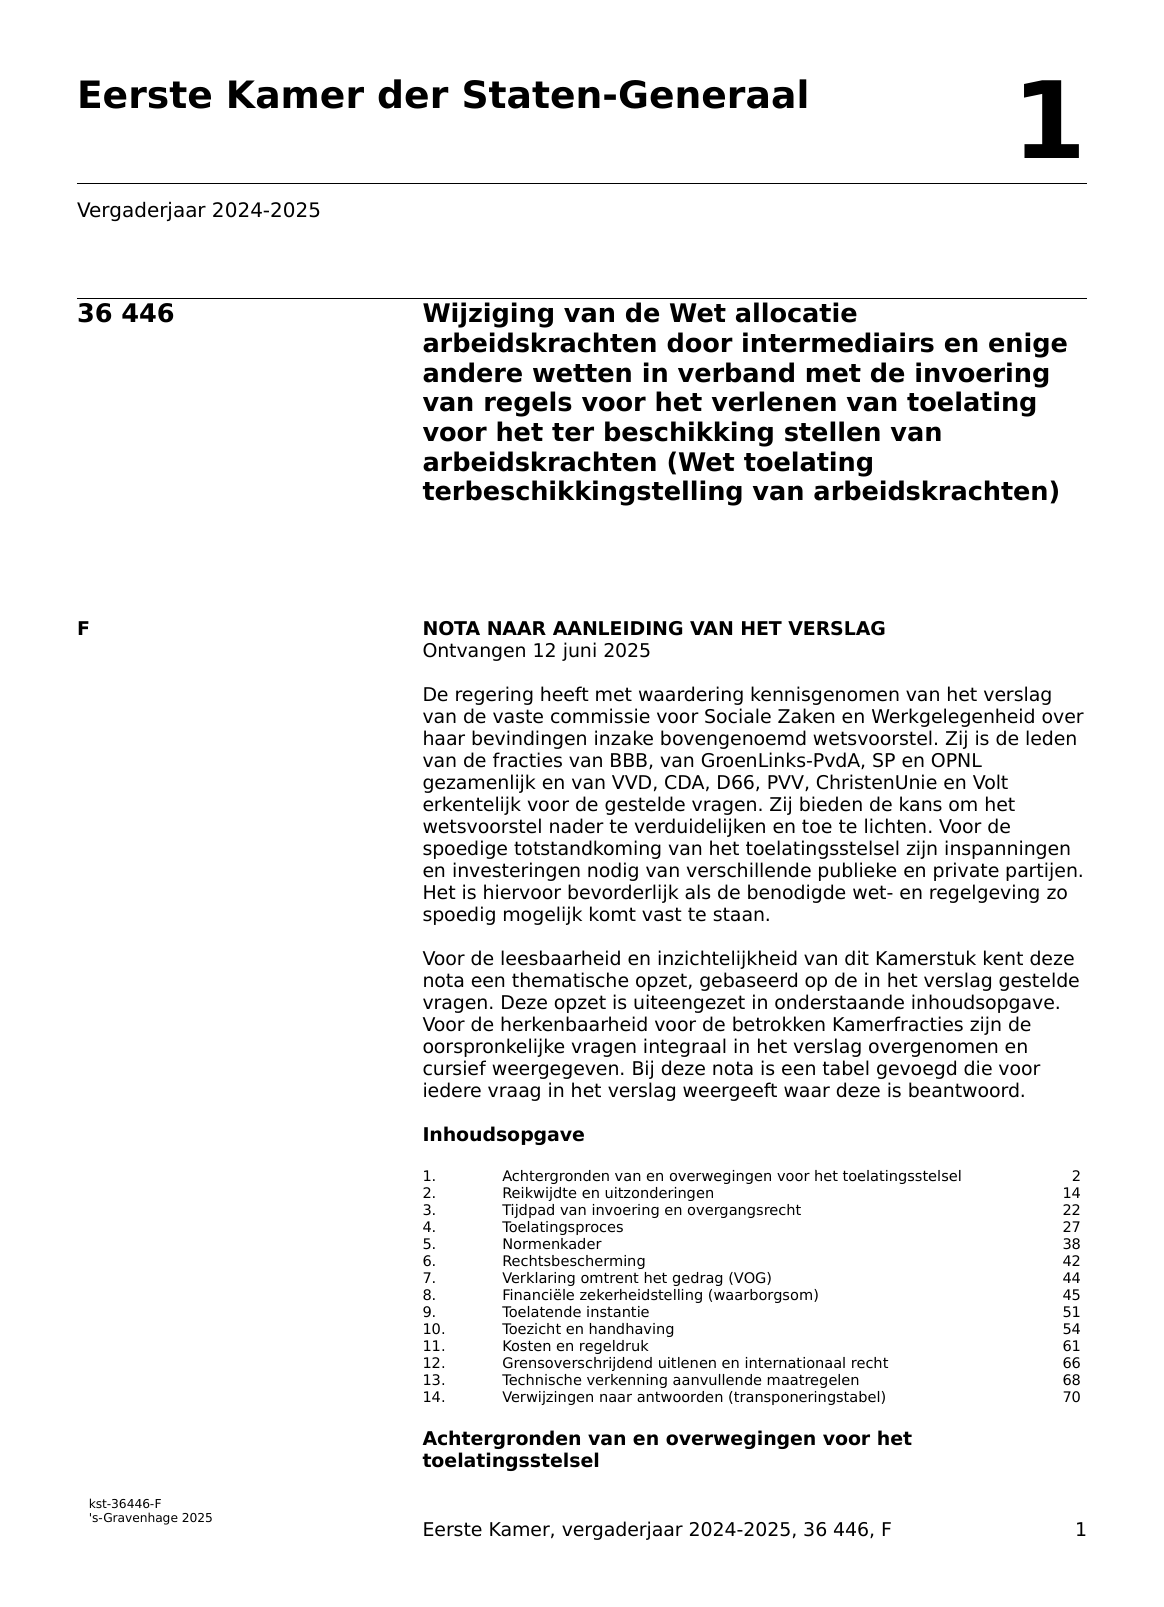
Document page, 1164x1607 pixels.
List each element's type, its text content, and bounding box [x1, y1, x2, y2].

table_cell Normenkader [496, 1236, 1028, 1253]
table_cell Grensoverschrijdend uitlenen en internationaal recht [496, 1355, 1028, 1372]
table_cell Kosten en regeldruk [496, 1338, 1028, 1354]
table_cell 44 [1028, 1270, 1087, 1287]
table_cell 22 [1028, 1202, 1087, 1219]
table_cell 42 [1028, 1253, 1087, 1270]
text kst-36446-F [88, 1497, 323, 1511]
table_header 2 [1028, 1168, 1087, 1185]
table_cell 70 [1028, 1389, 1087, 1406]
table_cell Rechtsbescherming [496, 1253, 1028, 1270]
table_cell 61 [1028, 1338, 1087, 1354]
table_cell 3. [422, 1202, 496, 1219]
table_cell 27 [1028, 1219, 1087, 1236]
table_cell 45 [1028, 1287, 1087, 1304]
table_cell Verwijzingen naar antwoorden (transponeringstabel) [496, 1389, 1028, 1406]
table_cell 5. [422, 1236, 496, 1253]
table_cell 9. [422, 1304, 496, 1321]
table_cell Tijdpad van invoering en overgangsrecht [496, 1202, 1028, 1219]
text 's-Gravenhage 2025 [88, 1511, 323, 1525]
table_cell Reikwijdte en uitzonderingen [496, 1185, 1028, 1202]
subtitle 36 446 Wijziging van de Wet allocatie arbeidskrachten door intermediairs en enige andere wetten in verband met de invoering van regels voor het verlenen van toelating voor het ter beschikking stellen van arbeidskrachten (Wet toelating terbeschikkingstelling van arbeidskrachten) [77, 299, 1087, 507]
table_cell 54 [1028, 1321, 1087, 1338]
table_cell 11. [422, 1338, 496, 1354]
table_header Eerste Kamer der Staten-Generaal [77, 59, 886, 183]
table_header Achtergronden van en overwegingen voor het toelatingsstelsel [496, 1168, 1028, 1185]
table_cell 38 [1028, 1236, 1087, 1253]
text De regering heeft met waardering kennisgenomen van het verslag van de vaste commissie voor Sociale Zaken en Werkgelegenheid over haar bevindingen inzake bovengenoemd wetsvoorstel. Zij is de leden van de fracties van BBB, van GroenLinks-PvdA, SP en OPNL gezamenlijk en van VVD, CDA, D66, PVV, ChristenUnie en Volt erkentelijk voor de gestelde vragen. Zij bieden de kans om het wetsvoorstel nader te verduidelijken en toe te lichten. Voor de spoedige totstandkoming van het toelatingsstelsel zijn inspanningen en investeringen nodig van verschillende publieke en private partijen. Het is hiervoor bevorderlijk als de benodigde wet- en regelgeving zo spoedig mogelijk komt vast te staan. [422, 684, 1087, 926]
subtitle F NOTA NAAR AANLEIDING VAN HET VERSLAG [77, 618, 1087, 640]
table_header 1 [886, 59, 1087, 183]
table_cell 8. [422, 1287, 496, 1304]
table_header 1. [422, 1168, 496, 1185]
table_cell 12. [422, 1355, 496, 1372]
table_cell 6. [422, 1253, 496, 1270]
table_cell 66 [1028, 1355, 1087, 1372]
table_cell 68 [1028, 1372, 1087, 1388]
table_cell 51 [1028, 1304, 1087, 1321]
table_cell Toelatende instantie [496, 1304, 1028, 1321]
table_cell Financiële zekerheidstelling (waarborgsom) [496, 1287, 1028, 1304]
table_cell 7. [422, 1270, 496, 1287]
table_cell 13. [422, 1372, 496, 1388]
table_cell Technische verkenning aanvullende maatregelen [496, 1372, 1028, 1388]
table_cell Verklaring omtrent het gedrag (VOG) [496, 1270, 1028, 1287]
text Ontvangen 12 juni 2025 [422, 640, 1087, 662]
table_cell 10. [422, 1321, 496, 1338]
subtitle Inhoudsopgave [422, 1124, 1087, 1146]
table_cell Toezicht en handhaving [496, 1321, 1028, 1338]
subtitle Achtergronden van en overwegingen voor het toelatingsstelsel [422, 1428, 1087, 1472]
table_cell 14 [1028, 1185, 1087, 1202]
table_cell 14. [422, 1389, 496, 1406]
table_cell Toelatingsproces [496, 1219, 1028, 1236]
table_cell 2. [422, 1185, 496, 1202]
table_cell 4. [422, 1219, 496, 1236]
table_cell Vergaderjaar 2024-2025 [77, 184, 1087, 298]
text Voor de leesbaarheid en inzichtelijkheid van dit Kamerstuk kent deze nota een thematische opzet, gebaseerd op de in het verslag gestelde vragen. Deze opzet is uiteengezet in onderstaande inhoudsopgave. Voor de herkenbaarheid voor de betrokken Kamerfracties zijn de oorspronkelijke vragen integraal in het verslag overgenomen en cursief weergegeven. Bij deze nota is een tabel gevoegd die voor iedere vraag in het verslag weergeeft waar deze is beantwoord. [422, 948, 1087, 1102]
